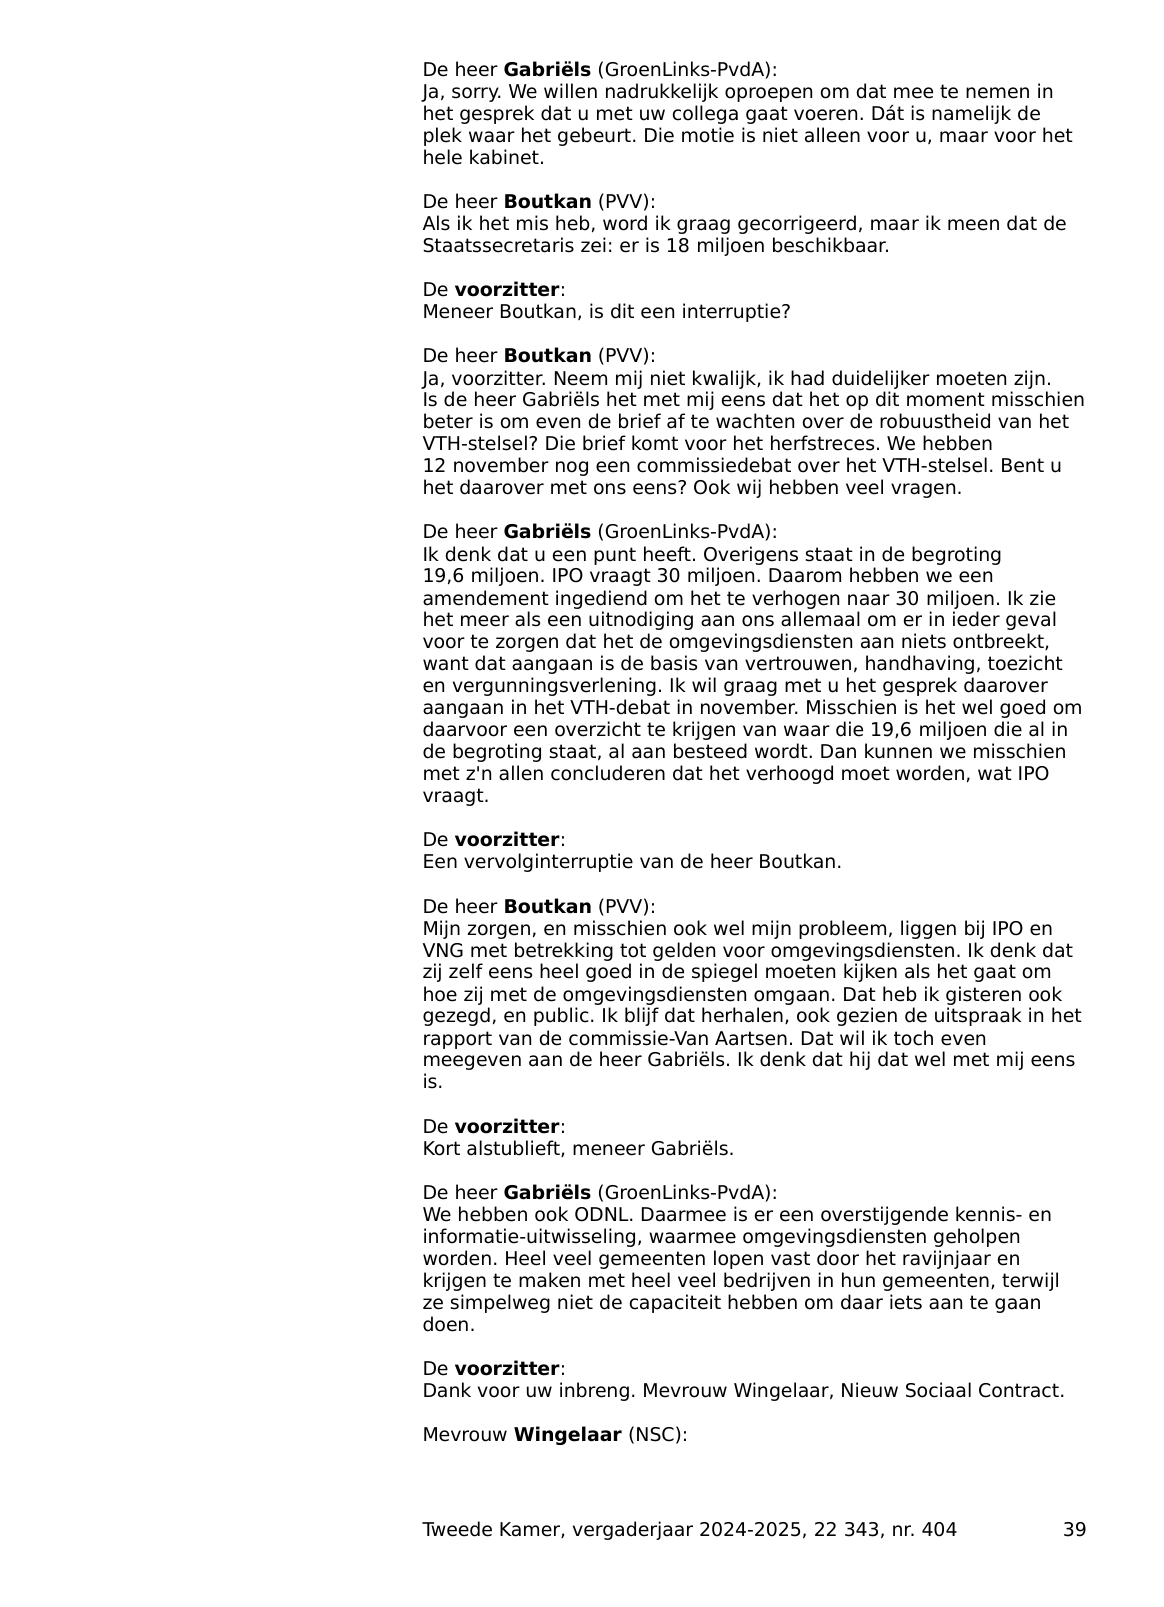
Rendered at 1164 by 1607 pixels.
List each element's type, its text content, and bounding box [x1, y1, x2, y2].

text Als ik het mis heb, word ik graag gecorrigeerd, maar ik meen dat de Staatssecretaris zei: er is 18 miljoen beschikbaar. [422, 213, 1087, 257]
text Mevrouw Wingelaar (NSC): [422, 1424, 1087, 1446]
text Een vervolginterruptie van de heer Boutkan. [422, 851, 1087, 873]
text De voorzitter: [422, 1358, 1087, 1380]
text De voorzitter: [422, 1116, 1087, 1137]
text Ja, voorzitter. Neem mij niet kwalijk, ik had duidelijker moeten zijn. [422, 367, 1087, 389]
text De heer Gabriëls (GroenLinks-PvdA): [422, 521, 1087, 543]
text Dank voor uw inbreng. Mevrouw Wingelaar, Nieuw Sociaal Contract. [422, 1380, 1087, 1402]
text Ik denk dat u een punt heeft. Overigens staat in de begroting 19,6 miljoen. IPO vraagt 30 miljoen. Daarom hebben we een amendement ingediend om het te verhogen naar 30 miljoen. Ik zie het meer als een uitnodiging aan ons allemaal om er in ieder geval voor te zorgen dat het de omgevingsdiensten aan niets ontbreekt, want dat aangaan is de basis van vertrouwen, handhaving, toezicht en vergunningsverlening. Ik wil graag met u het gesprek daarover aangaan in het VTH-debat in november. Misschien is het wel goed om daarvoor een overzicht te krijgen van waar die 19,6 miljoen die al in de begroting staat, al aan besteed wordt. Dan kunnen we misschien met z'n allen concluderen dat het verhoogd moet worden, wat IPO vraagt. [422, 543, 1087, 807]
text De heer Gabriëls (GroenLinks-PvdA): [422, 59, 1087, 81]
text De heer Gabriëls (GroenLinks-PvdA): [422, 1182, 1087, 1204]
text Meneer Boutkan, is dit een interruptie? [422, 301, 1087, 323]
text De heer Boutkan (PVV): [422, 345, 1087, 367]
text De heer Boutkan (PVV): [422, 191, 1087, 213]
text Ja, sorry. We willen nadrukkelijk oproepen om dat mee te nemen in het gesprek dat u met uw collega gaat voeren. Dát is namelijk de plek waar het gebeurt. Die motie is niet alleen voor u, maar voor het hele kabinet. [422, 81, 1087, 169]
text De heer Boutkan (PVV): [422, 896, 1087, 917]
text Mijn zorgen, en misschien ook wel mijn probleem, liggen bij IPO en VNG met betrekking tot gelden voor omgevingsdiensten. Ik denk dat zij zelf eens heel goed in de spiegel moeten kijken als het gaat om hoe zij met de omgevingsdiensten omgaan. Dat heb ik gisteren ook gezegd, en public. Ik blijf dat herhalen, ook gezien de uitspraak in het rapport van de commissie-Van Aartsen. Dat wil ik toch even meegeven aan de heer Gabriëls. Ik denk dat hij dat wel met mij eens is. [422, 917, 1087, 1093]
text Is de heer Gabriëls het met mij eens dat het op dit moment misschien beter is om even de brief af te wachten over de robuustheid van het VTH-stelsel? Die brief komt voor het herfstreces. We hebben 12 november nog een commissiedebat over het VTH-stelsel. Bent u het daarover met ons eens? Ook wij hebben veel vragen. [422, 389, 1087, 499]
text De voorzitter: [422, 279, 1087, 301]
text Kort alstublieft, meneer Gabriëls. [422, 1137, 1087, 1159]
text De voorzitter: [422, 829, 1087, 851]
text We hebben ook ODNL. Daarmee is er een overstijgende kennis- en informatie-uitwisseling, waarmee omgevingsdiensten geholpen worden. Heel veel gemeenten lopen vast door het ravijnjaar en krijgen te maken met heel veel bedrijven in hun gemeenten, terwijl ze simpelweg niet de capaciteit hebben om daar iets aan te gaan doen. [422, 1204, 1087, 1336]
